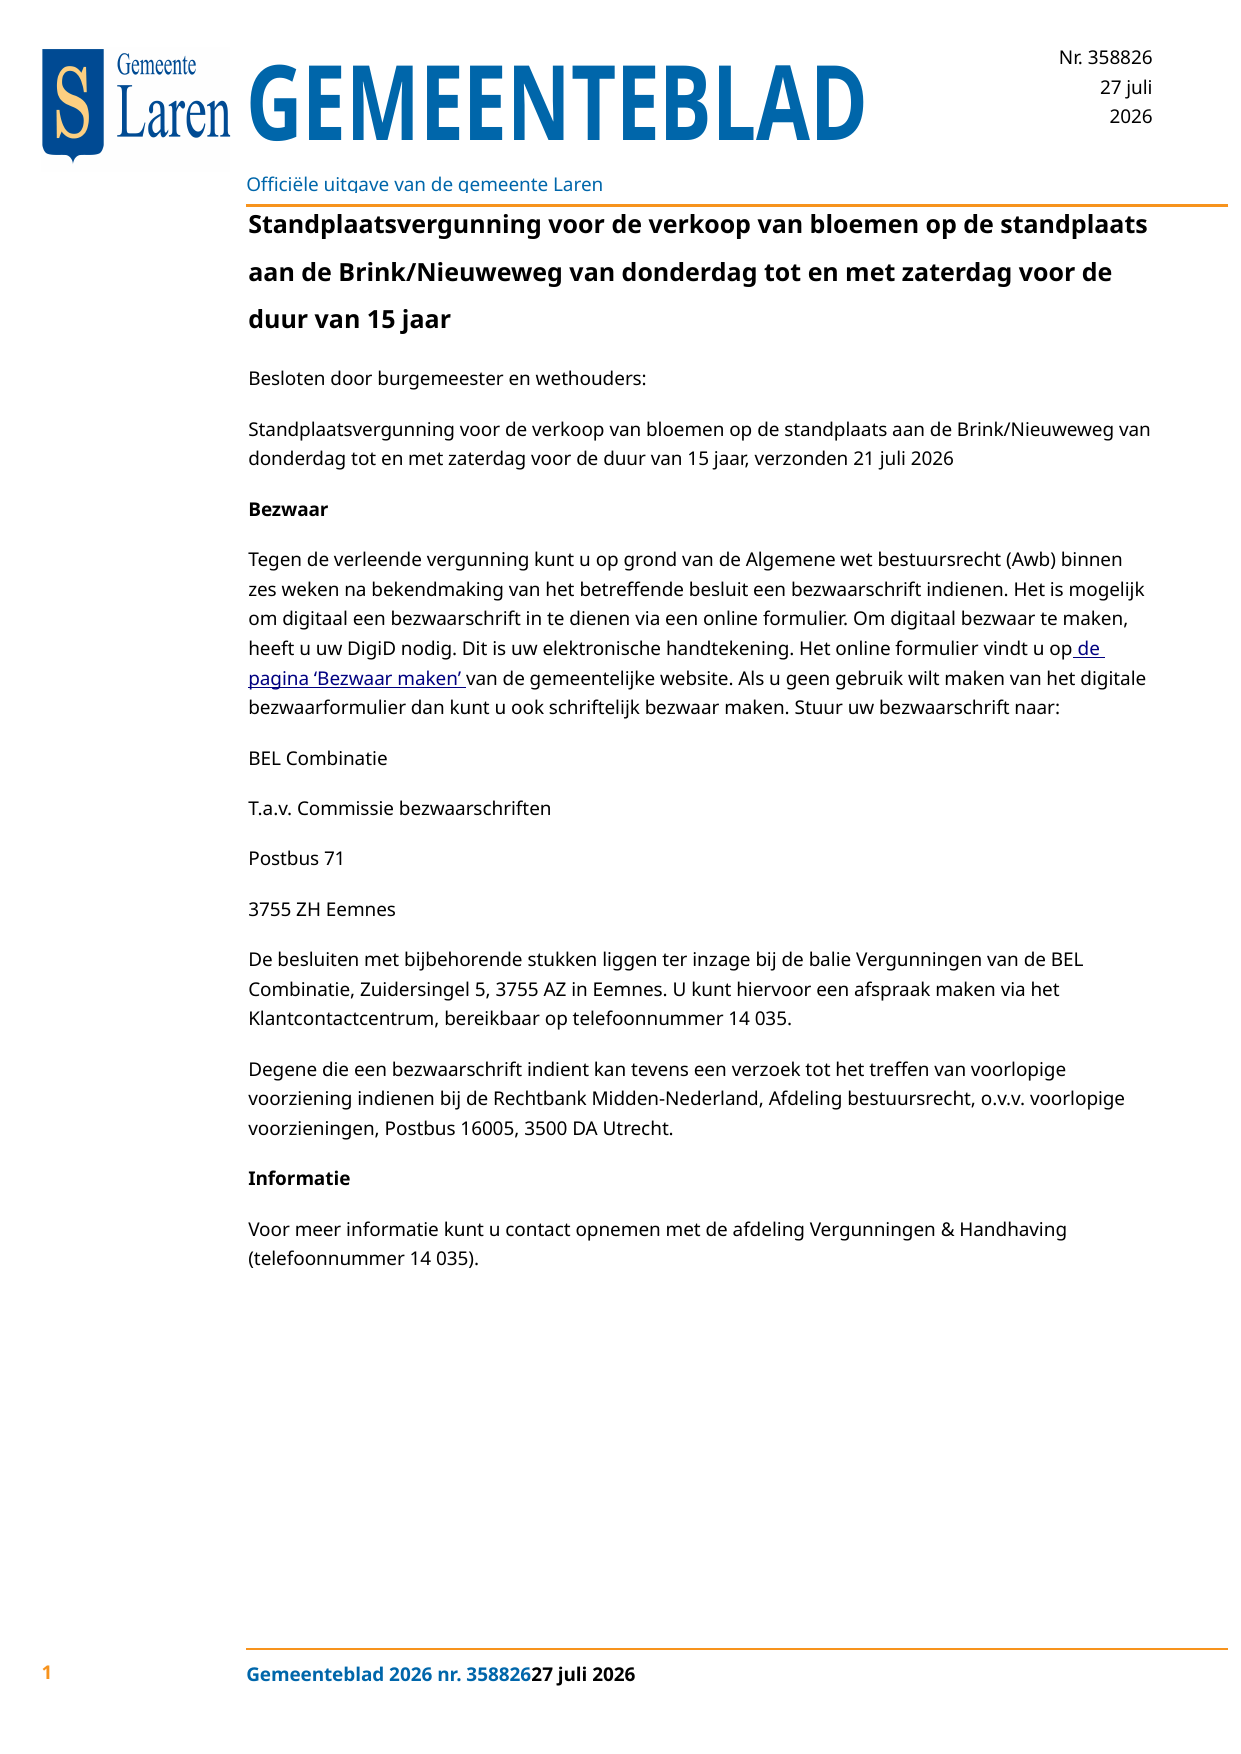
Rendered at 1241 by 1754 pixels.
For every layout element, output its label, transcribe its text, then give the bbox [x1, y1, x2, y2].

text BEL Combinatie [248, 745, 1152, 770]
text Degene die een bezwaarschrift indient kan tevens een verzoek tot het treffen van voorlopige voorziening indienen bij de Rechtbank Midden-Nederland, Afdeling bestuursrecht, o.v.v. voorlopige voorzieningen, Postbus 16005, 3500 DA Utrecht. [248, 1056, 1152, 1141]
text Tegen de verleende vergunning kunt u op grond van de Algemene wet bestuursrecht (Awb) binnen zes weken na bekendmaking van het betreffende besluit een bezwaarschrift indienen. Het is mogelijk om digitaal een bezwaarschrift in te dienen via een online formulier. Om digitaal bezwaar te maken, heeft u uw DigiD nodig. Dit is uw elektronische handtekening. Het online formulier vindt u op de pagina ‘Bezwaar maken’ van de gemeentelijke website. Als u geen gebruik wilt maken van het digitale bezwaarformulier dan kunt u ook schriftelijk bezwaar maken. Stuur uw bezwaarschrift naar: [248, 546, 1152, 720]
text Informatie [248, 1166, 1152, 1191]
text Postbus 71 [248, 846, 1152, 871]
text Voor meer informatie kunt u contact opnemen met de afdeling Vergunningen & Handhaving (telefoonnummer 14 035). [248, 1216, 1152, 1271]
picture [41, 47, 231, 172]
text Besloten door burgemeester en wethouders: [248, 366, 1152, 391]
text Bezwaar [248, 496, 1152, 522]
text Standplaatsvergunning voor de verkoop van bloemen op de standplaats aan de Brink/Nieuweweg van donderdag tot en met zaterdag voor de duur van 15 jaar [248, 207, 1152, 336]
text T.a.v. Commissie bezwaarschriften [248, 795, 1152, 821]
text De besluiten met bijbehorende stukken liggen ter inzage bij de balie Vergunningen van de BEL Combinatie, Zuidersingel 5, 3755 AZ in Eemnes. U kunt hiervoor een afspraak maken via het Klantcontactcentrum, bereikbaar op telefoonnummer 14 035. [248, 946, 1152, 1031]
text 3755 ZH Eemnes [248, 896, 1152, 922]
text Standplaatsvergunning voor de verkoop van bloemen op de standplaats aan de Brink/Nieuweweg van donderdag tot en met zaterdag voor de duur van 15 jaar, verzonden 21 juli 2026 [248, 416, 1152, 471]
